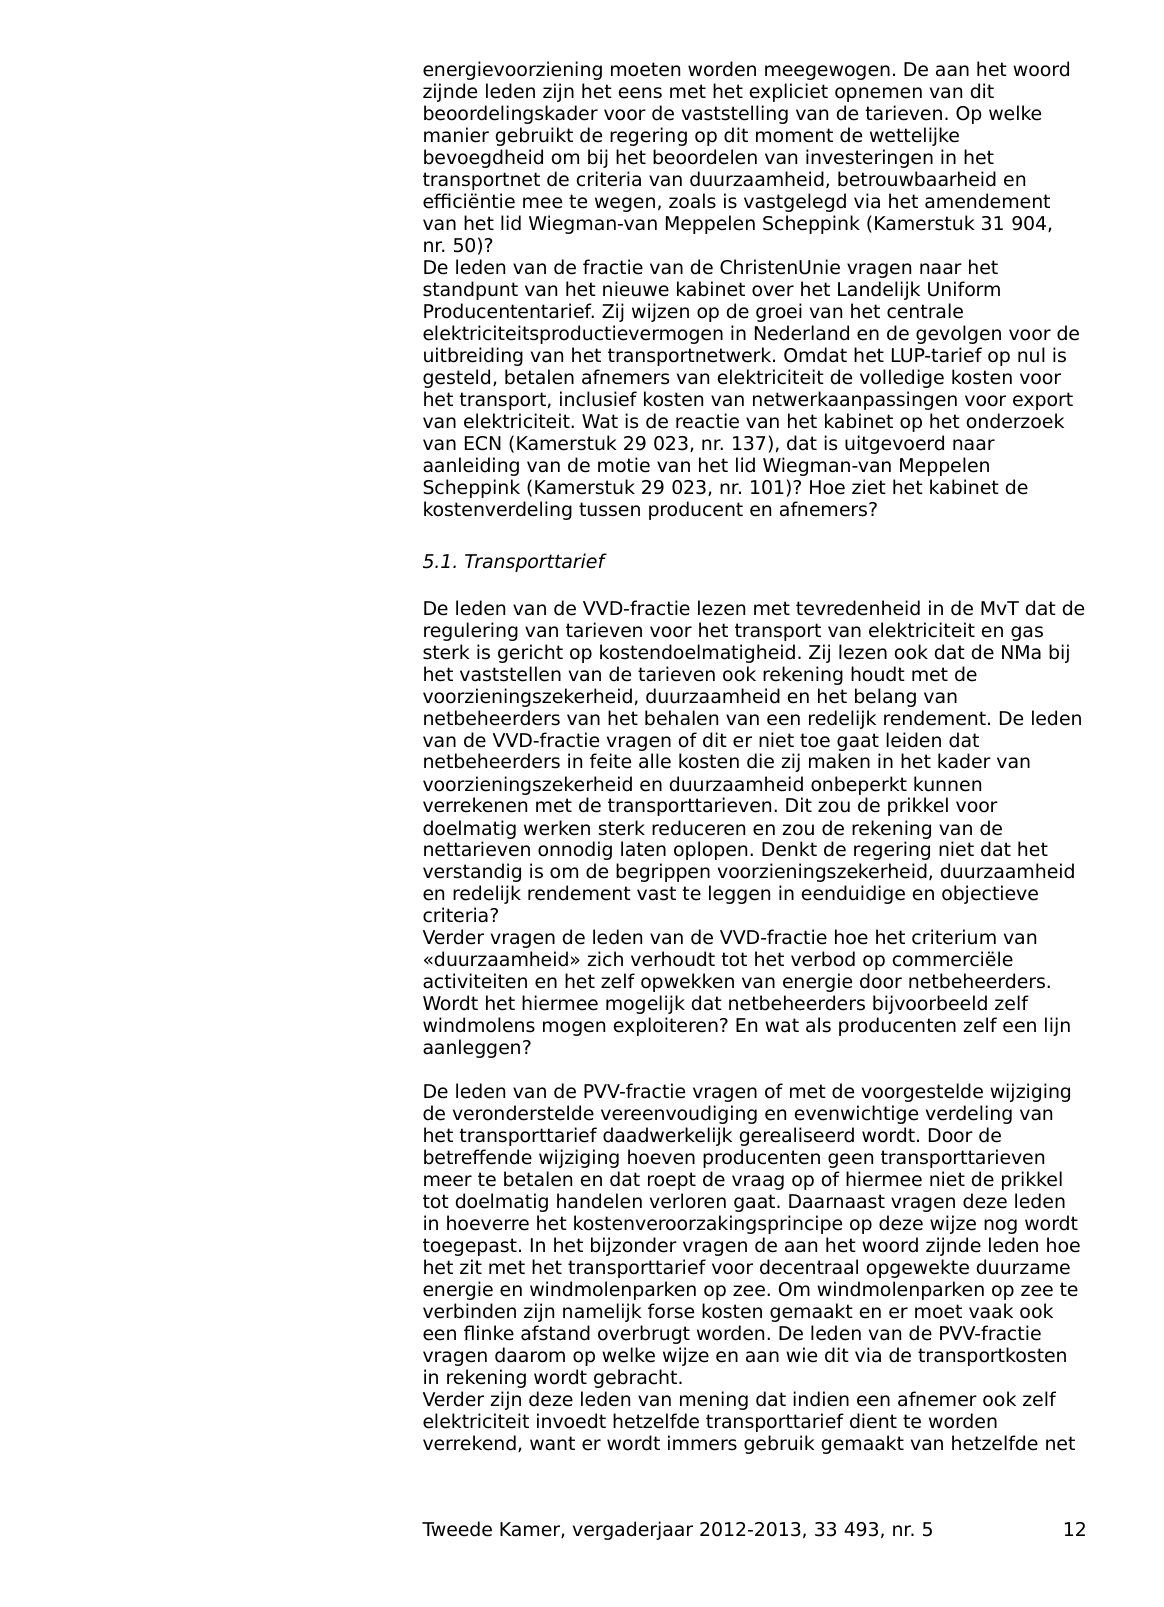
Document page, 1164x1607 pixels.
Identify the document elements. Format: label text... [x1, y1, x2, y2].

subtitle 5.1. Transporttarief [422, 551, 1087, 573]
text Verder vragen de leden van de VVD-fractie hoe het criterium van «duurzaamheid» zich verhoudt tot het verbod op commerciële activiteiten en het zelf opwekken van energie door netbeheerders. Wordt het hiermee mogelijk dat netbeheerders bijvoorbeeld zelf windmolens mogen exploiteren? En wat als producenten zelf een lijn aanleggen? [422, 927, 1087, 1059]
text De leden van de VVD-fractie lezen met tevredenheid in de MvT dat de regulering van tarieven voor het transport van elektriciteit en gas sterk is gericht op kostendoelmatigheid. Zij lezen ook dat de NMa bij het vaststellen van de tarieven ook rekening houdt met de voorzieningszekerheid, duurzaamheid en het belang van netbeheerders van het behalen van een redelijk rendement. De leden van de VVD-fractie vragen of dit er niet toe gaat leiden dat netbeheerders in feite alle kosten die zij maken in het kader van voorzieningszekerheid en duurzaamheid onbeperkt kunnen verrekenen met de transporttarieven. Dit zou de prikkel voor doelmatig werken sterk reduceren en zou de rekening van de nettarieven onnodig laten oplopen. Denkt de regering niet dat het verstandig is om de begrippen voorzieningszekerheid, duurzaamheid en redelijk rendement vast te leggen in eenduidige en objectieve criteria? [422, 598, 1087, 927]
text energievoorziening moeten worden meegewogen. De aan het woord zijnde leden zijn het eens met het expliciet opnemen van dit beoordelingskader voor de vaststelling van de tarieven. Op welke manier gebruikt de regering op dit moment de wettelijke bevoegdheid om bij het beoordelen van investeringen in het transportnet de criteria van duurzaamheid, betrouwbaarheid en efficiëntie mee te wegen, zoals is vastgelegd via het amendement van het lid Wiegman-van Meppelen Scheppink (Kamerstuk 31 904, nr. 50)? [422, 59, 1087, 257]
text De leden van de PVV-fractie vragen of met de voorgestelde wijziging de veronderstelde vereenvoudiging en evenwichtige verdeling van het transporttarief daadwerkelijk gerealiseerd wordt. Door de betreffende wijziging hoeven producenten geen transporttarieven meer te betalen en dat roept de vraag op of hiermee niet de prikkel tot doelmatig handelen verloren gaat. Daarnaast vragen deze leden in hoeverre het kostenveroorzakingsprincipe op deze wijze nog wordt toegepast. In het bijzonder vragen de aan het woord zijnde leden hoe het zit met het transporttarief voor decentraal opgewekte duurzame energie en windmolenparken op zee. Om windmolenparken op zee te verbinden zijn namelijk forse kosten gemaakt en er moet vaak ook een flinke afstand overbrugt worden. De leden van de PVV-fractie vragen daarom op welke wijze en aan wie dit via de transportkosten in rekening wordt gebracht. [422, 1081, 1087, 1389]
text Verder zijn deze leden van mening dat indien een afnemer ook zelf elektriciteit invoedt hetzelfde transporttarief dient te worden verrekend, want er wordt immers gebruik gemaakt van hetzelfde net [422, 1389, 1087, 1455]
text De leden van de fractie van de ChristenUnie vragen naar het standpunt van het nieuwe kabinet over het Landelijk Uniform Producententarief. Zij wijzen op de groei van het centrale elektriciteitsproductievermogen in Nederland en de gevolgen voor de uitbreiding van het transportnetwerk. Omdat het LUP-tarief op nul is gesteld, betalen afnemers van elektriciteit de volledige kosten voor het transport, inclusief kosten van netwerkaanpassingen voor export van elektriciteit. Wat is de reactie van het kabinet op het onderzoek van ECN (Kamerstuk 29 023, nr. 137), dat is uitgevoerd naar aanleiding van de motie van het lid Wiegman-van Meppelen Scheppink (Kamerstuk 29 023, nr. 101)? Hoe ziet het kabinet de kostenverdeling tussen producent en afnemers? [422, 257, 1087, 521]
